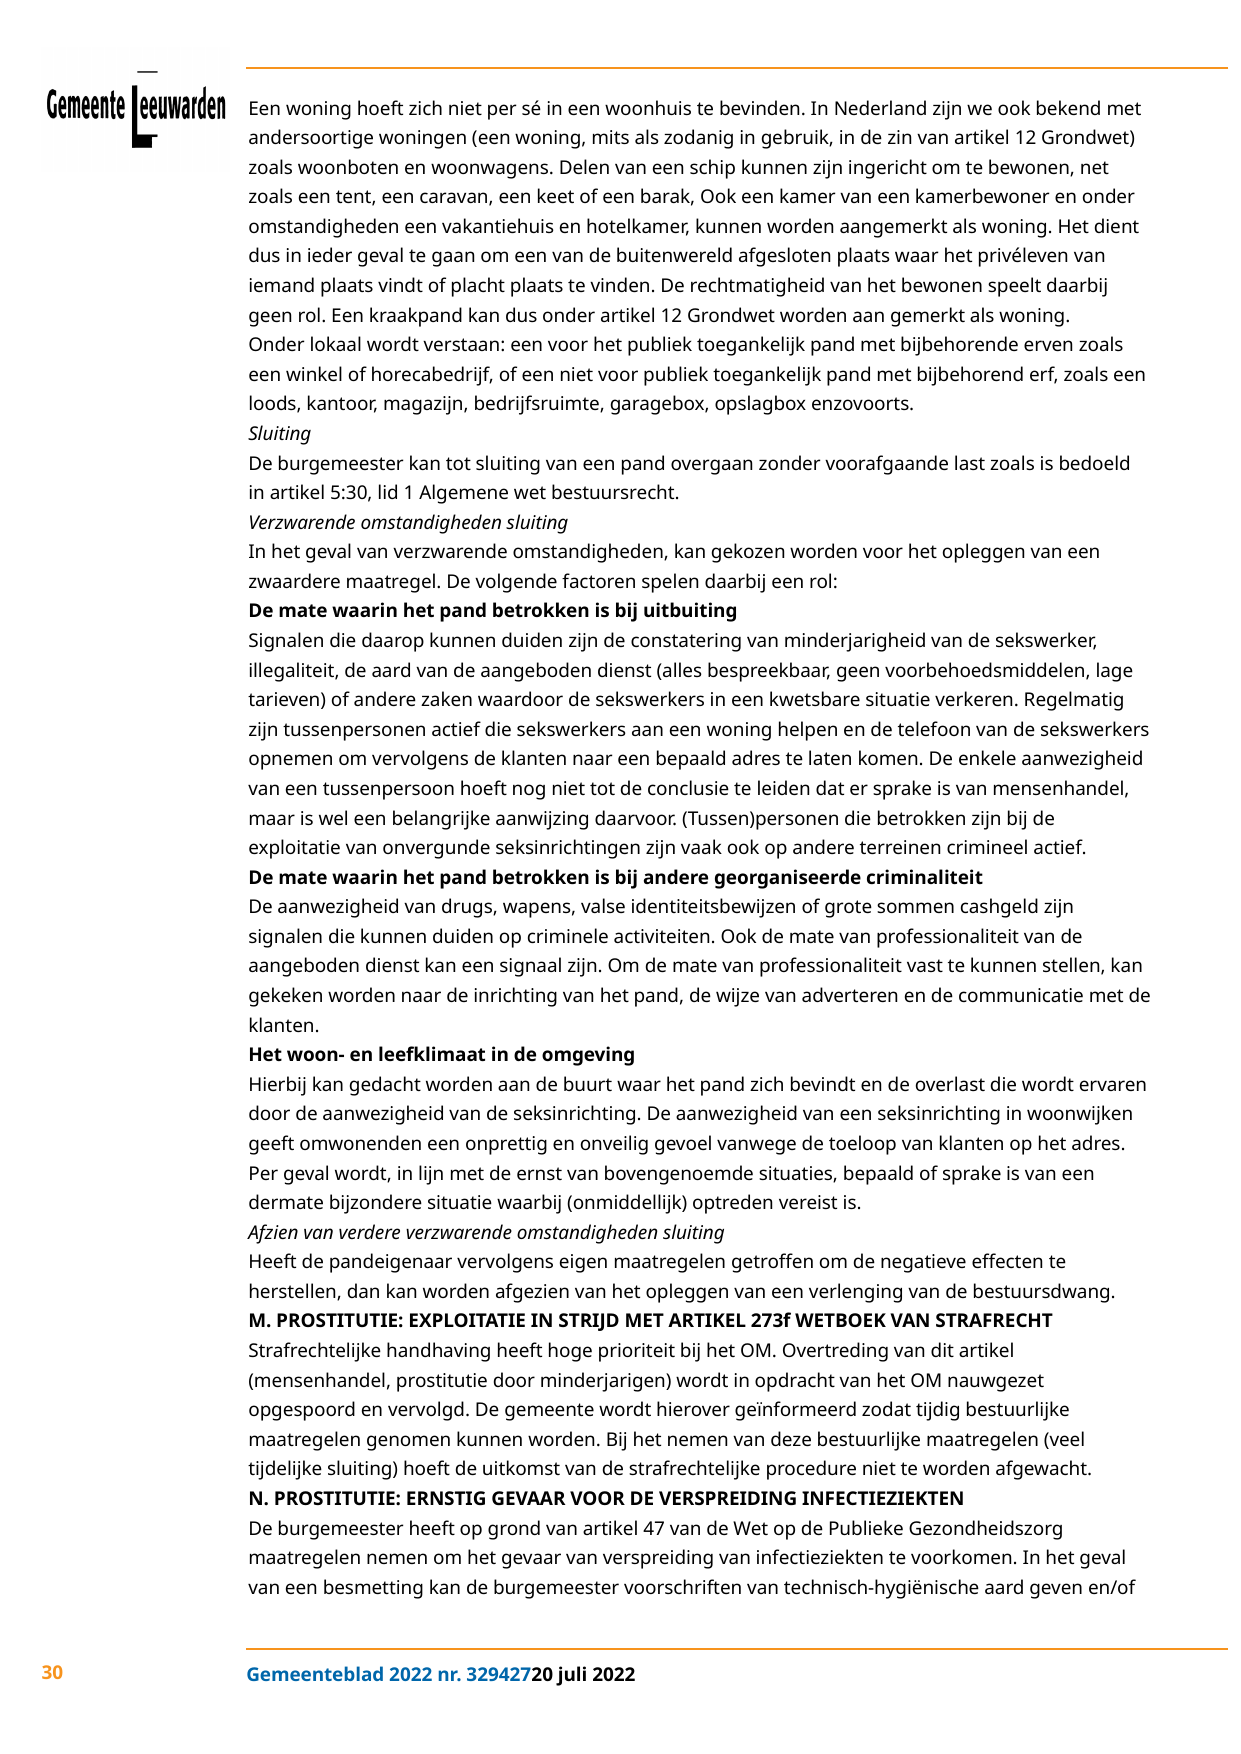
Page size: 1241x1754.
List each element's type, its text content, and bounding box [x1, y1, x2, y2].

picture [41, 47, 231, 172]
text Een woning hoeft zich niet per sé in een woonhuis te bevinden. In Nederland zijn we ook bekend met andersoortige woningen (een woning, mits als zodanig in gebruik, in de zin van artikel 12 Grondwet) zoals woonboten en woonwagens. Delen van een schip kunnen zijn ingericht om te bewonen, net zoals een tent, een caravan, een keet of een barak, Ook een kamer van een kamerbewoner en onder omstandigheden een vakantiehuis en hotelkamer, kunnen worden aangemerkt als woning. Het dient dus in ieder geval te gaan om een van de buitenwereld afgesloten plaats waar het privéleven van iemand plaats vindt of placht plaats te vinden. De rechtmatigheid van het bewonen speelt daarbij geen rol. Een kraakpand kan dus onder artikel 12 Grondwet worden aan gemerkt als woning. [248, 95, 1152, 328]
text Sluiting [248, 420, 1152, 446]
text Signalen die daarop kunnen duiden zijn de constatering van minderjarigheid van de sekswerker, illegaliteit, de aard van de aangeboden dienst (alles bespreekbaar, geen voorbehoedsmiddelen, lage tarieven) of andere zaken waardoor de sekswerkers in een kwetsbare situatie verkeren. Regelmatig zijn tussenpersonen actief die sekswerkers aan een woning helpen en de telefoon van de sekswerkers opnemen om vervolgens de klanten naar een bepaald adres te laten komen. De enkele aanwezigheid van een tussenpersoon hoeft nog niet tot de conclusie te leiden dat er sprake is van mensenhandel, maar is wel een belangrijke aanwijzing daarvoor. (Tussen)personen die betrokken zijn bij de exploitatie van onvergunde seksinrichtingen zijn vaak ook op andere terreinen crimineel actief. [248, 627, 1152, 860]
text Onder lokaal wordt verstaan: een voor het publiek toegankelijk pand met bijbehorende erven zoals een winkel of horecabedrijf, of een niet voor publiek toegankelijk pand met bijbehorend erf, zoals een loods, kantoor, magazijn, bedrijfsruimte, garagebox, opslagbox enzovoorts. [248, 331, 1152, 416]
text M. PROSTITUTIE: EXPLOITATIE IN STRIJD MET ARTIKEL 273f WETBOEK VAN STRAFRECHT [248, 1308, 1152, 1333]
text Heeft de pandeigenaar vervolgens eigen maatregelen getroffen om de negatieve effecten te herstellen, dan kan worden afgezien van het opleggen van een verlenging van de bestuursdwang. [248, 1248, 1152, 1304]
text De mate waarin het pand betrokken is bij uitbuiting [248, 598, 1152, 623]
text Hierbij kan gedacht worden aan de buurt waar het pand zich bevindt en de overlast die wordt ervaren door de aanwezigheid van de seksinrichting. De aanwezigheid van een seksinrichting in woonwijken geeft omwonenden een onprettig en onveilig gevoel vanwege de toeloop van klanten op het adres. [248, 1071, 1152, 1156]
text In het geval van verzwarende omstandigheden, kan gekozen worden voor het opleggen van een zwaardere maatregel. De volgende factoren spelen daarbij een rol: [248, 538, 1152, 594]
text De burgemeester heeft op grond van artikel 47 van de Wet op de Publieke Gezondheidszorg maatregelen nemen om het gevaar van verspreiding van infectieziekten te voorkomen. In het geval van een besmetting kan de burgemeester voorschriften van technisch-hygiënische aard geven en/of [248, 1515, 1152, 1600]
text Per geval wordt, in lijn met de ernst van bovengenoemde situaties, bepaald of sprake is van een dermate bijzondere situatie waarbij (onmiddellijk) optreden vereist is. [248, 1160, 1152, 1215]
text De mate waarin het pand betrokken is bij andere georganiseerde criminaliteit [248, 864, 1152, 890]
text Verzwarende omstandigheden sluiting [248, 509, 1152, 535]
text Afzien van verdere verzwarende omstandigheden sluiting [248, 1219, 1152, 1245]
text Strafrechtelijke handhaving heeft hoge prioriteit bij het OM. Overtreding van dit artikel (mensenhandel, prostitutie door minderjarigen) wordt in opdracht van het OM nauwgezet opgespoord en vervolgd. De gemeente wordt hierover geïnformeerd zodat tijdig bestuurlijke maatregelen genomen kunnen worden. Bij het nemen van deze bestuurlijke maatregelen (veel tijdelijke sluiting) hoeft de uitkomst van de strafrechtelijke procedure niet te worden afgewacht. [248, 1337, 1152, 1481]
text De burgemeester kan tot sluiting van een pand overgaan zonder voorafgaande last zoals is bedoeld in artikel 5:30, lid 1 Algemene wet bestuursrecht. [248, 450, 1152, 505]
text N. PROSTITUTIE: ERNSTIG GEVAAR VOOR DE VERSPREIDING INFECTIEZIEKTEN [248, 1485, 1152, 1511]
text De aanwezigheid van drugs, wapens, valse identiteitsbewijzen of grote sommen cashgeld zijn signalen die kunnen duiden op criminele activiteiten. Ook de mate van professionaliteit van de aangeboden dienst kan een signaal zijn. Om de mate van professionaliteit vast te kunnen stellen, kan gekeken worden naar de inrichting van het pand, de wijze van adverteren en de communicatie met de klanten. [248, 893, 1152, 1038]
text Het woon- en leefklimaat in de omgeving [248, 1041, 1152, 1067]
